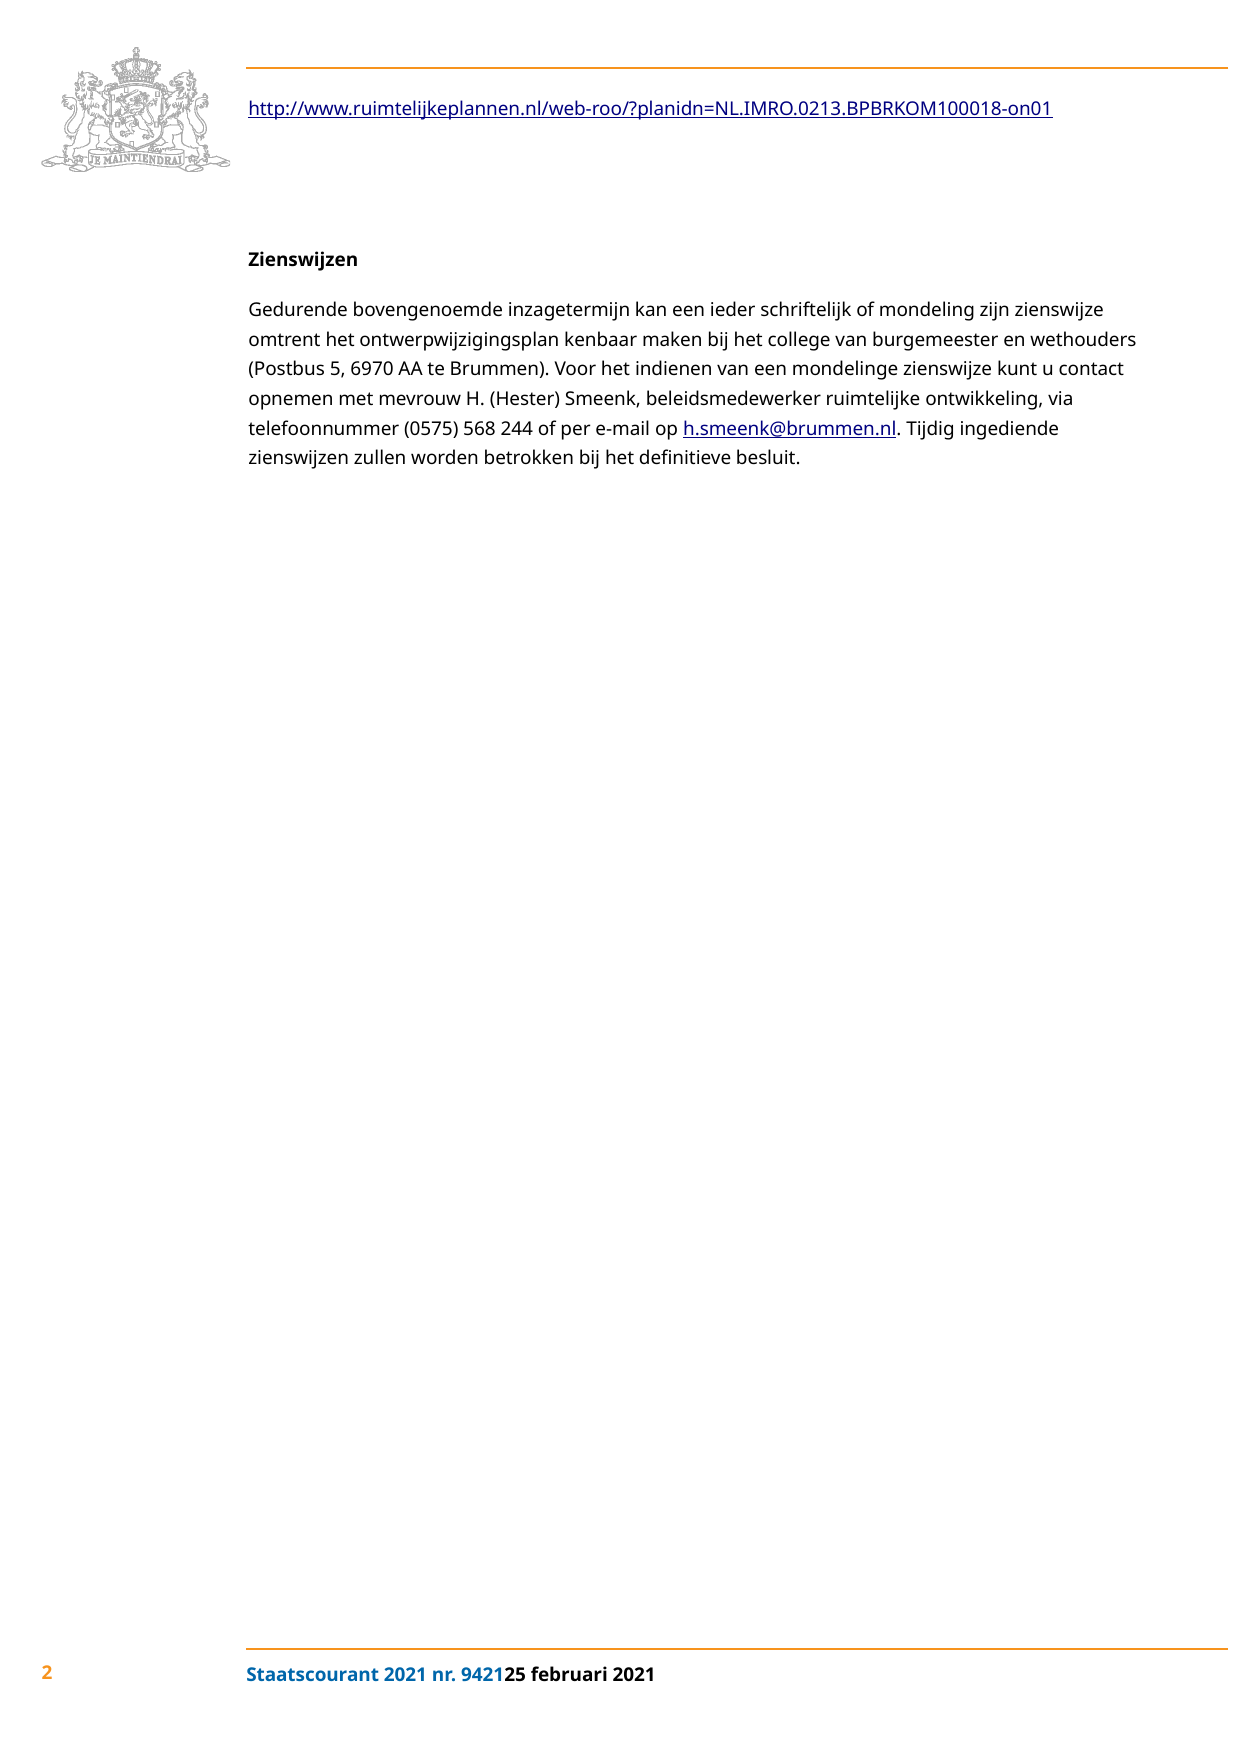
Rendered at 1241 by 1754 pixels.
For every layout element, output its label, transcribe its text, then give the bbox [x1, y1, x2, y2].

text Zienswijzen [248, 246, 1152, 272]
text Gedurende bovengenoemde inzagetermijn kan een ieder schriftelijk of mondeling zijn zienswijze omtrent het ontwerpwijzigingsplan kenbaar maken bij het college van burgemeester en wethouders (Postbus 5, 6970 AA te Brummen). Voor het indienen van een mondelinge zienswijze kunt u contact opnemen met mevrouw H. (Hester) Smeenk, beleidsmedewerker ruimtelijke ontwikkeling, via telefoonnummer (0575) 568 244 of per e-mail op h.smeenk@brummen.nl. Tijdig ingediende zienswijzen zullen worden betrokken bij het definitieve besluit. [248, 296, 1152, 470]
text http://www.ruimtelijkeplannen.nl/web-roo/?planidn=NL.IMRO.0213.BPBRKOM100018-on01 [248, 95, 1152, 121]
picture [41, 47, 231, 172]
